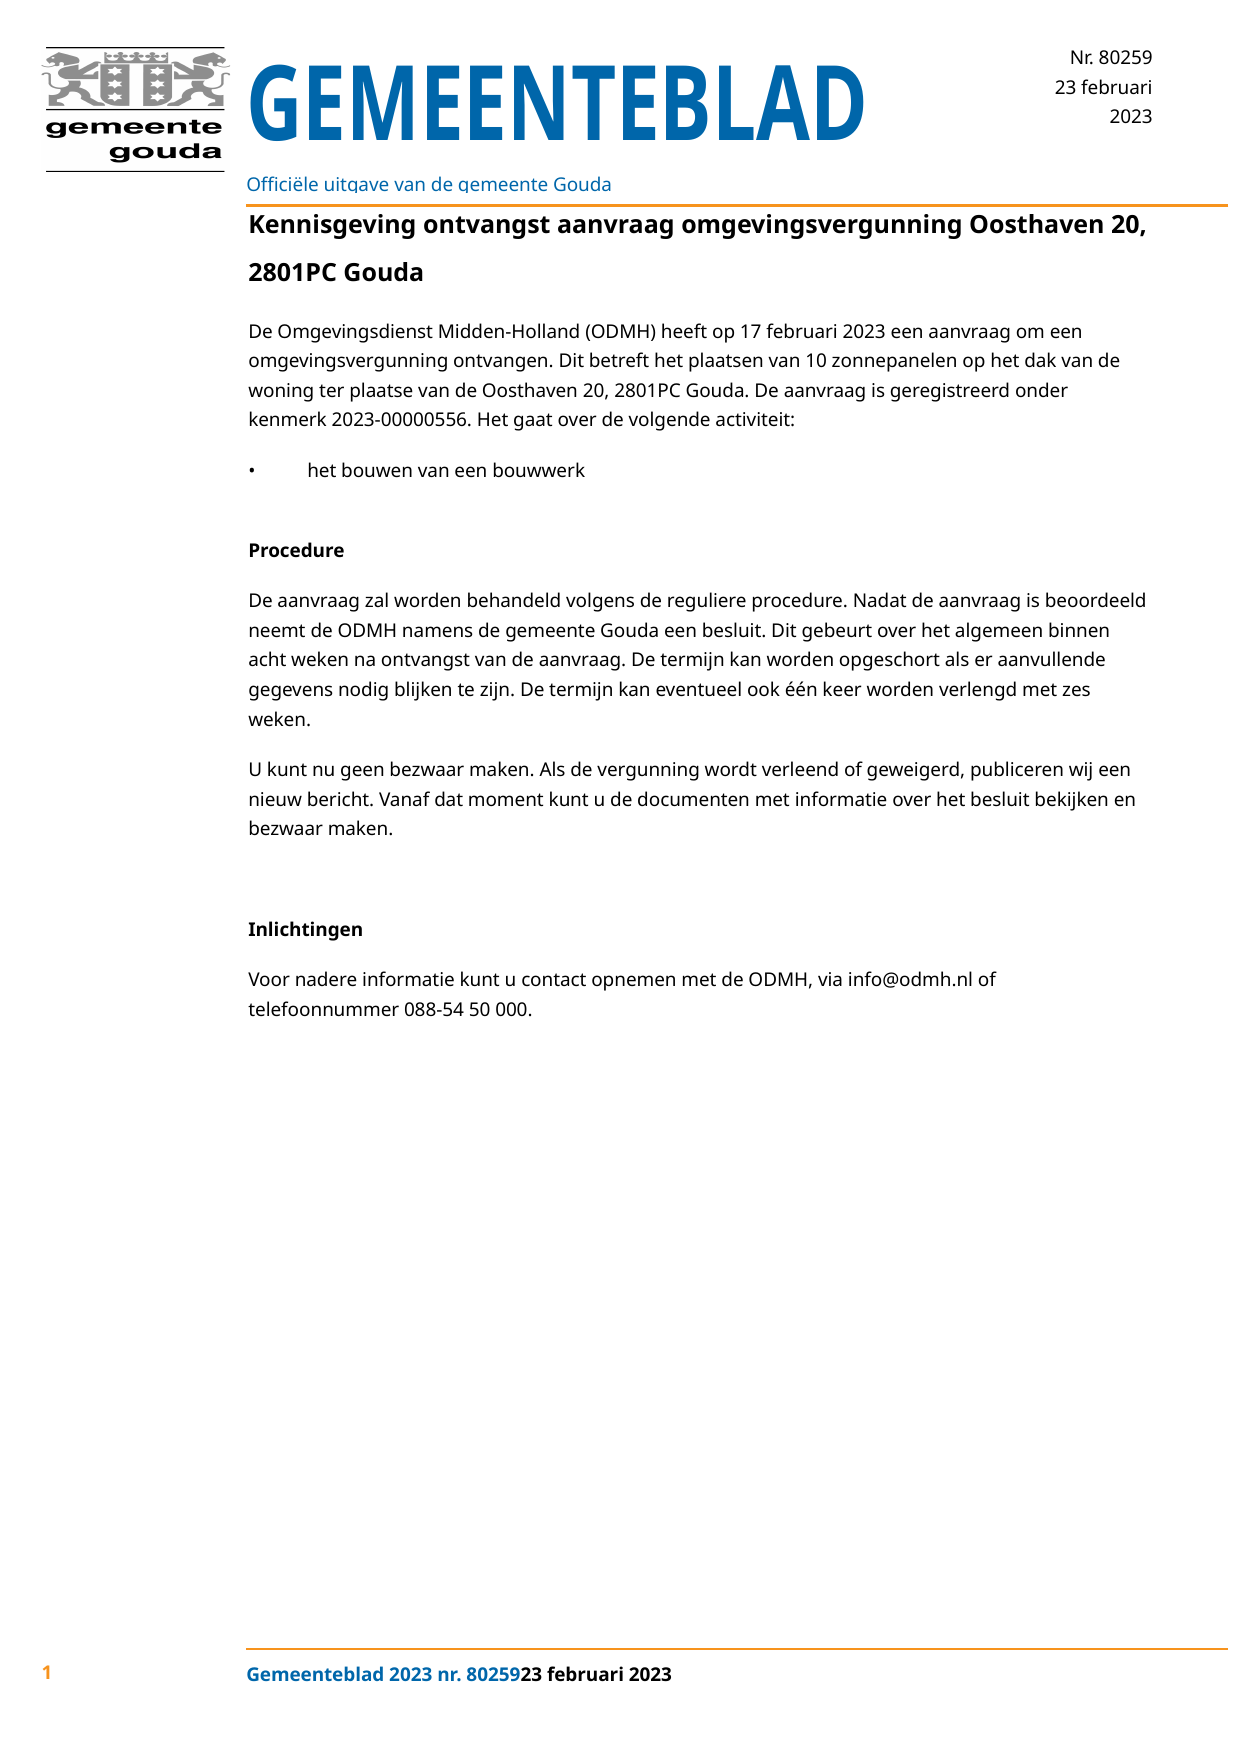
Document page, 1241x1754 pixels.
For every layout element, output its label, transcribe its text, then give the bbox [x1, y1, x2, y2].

text Inlichtingen [248, 916, 1152, 942]
picture [41, 47, 231, 172]
list het bouwen van een bouwwerk [248, 457, 1152, 483]
text Voor nadere informatie kunt u contact opnemen met de ODMH, via info@odmh.nl of telefoonnummer 088-54 50 000. [248, 967, 1152, 1022]
text Procedure [248, 537, 1152, 563]
text Kennisgeving ontvangst aanvraag omgevingsvergunning Oosthaven 20, 2801PC Gouda [248, 207, 1152, 288]
text U kunt nu geen bezwaar maken. Als de vergunning wordt verleend of geweigerd, publiceren wij een nieuw bericht. Vanaf dat moment kunt u de documenten met informatie over het besluit bekijken en bezwaar maken. [248, 756, 1152, 841]
text De Omgevingsdienst Midden-Holland (ODMH) heeft op 17 februari 2023 een aanvraag om een omgevingsvergunning ontvangen. Dit betreft het plaatsen van 10 zonnepanelen op het dak van de woning ter plaatse van de Oosthaven 20, 2801PC Gouda. De aanvraag is geregistreerd onder kenmerk 2023-00000556. Het gaat over de volgende activiteit: [248, 318, 1152, 432]
text De aanvraag zal worden behandeld volgens de reguliere procedure. Nadat de aanvraag is beoordeeld neemt de ODMH namens de gemeente Gouda een besluit. Dit gebeurt over het algemeen binnen acht weken na ontvangst van de aanvraag. De termijn kan worden opgeschort als er aanvullende gegevens nodig blijken te zijn. De termijn kan eventueel ook één keer worden verlengd met zes weken. [248, 587, 1152, 732]
